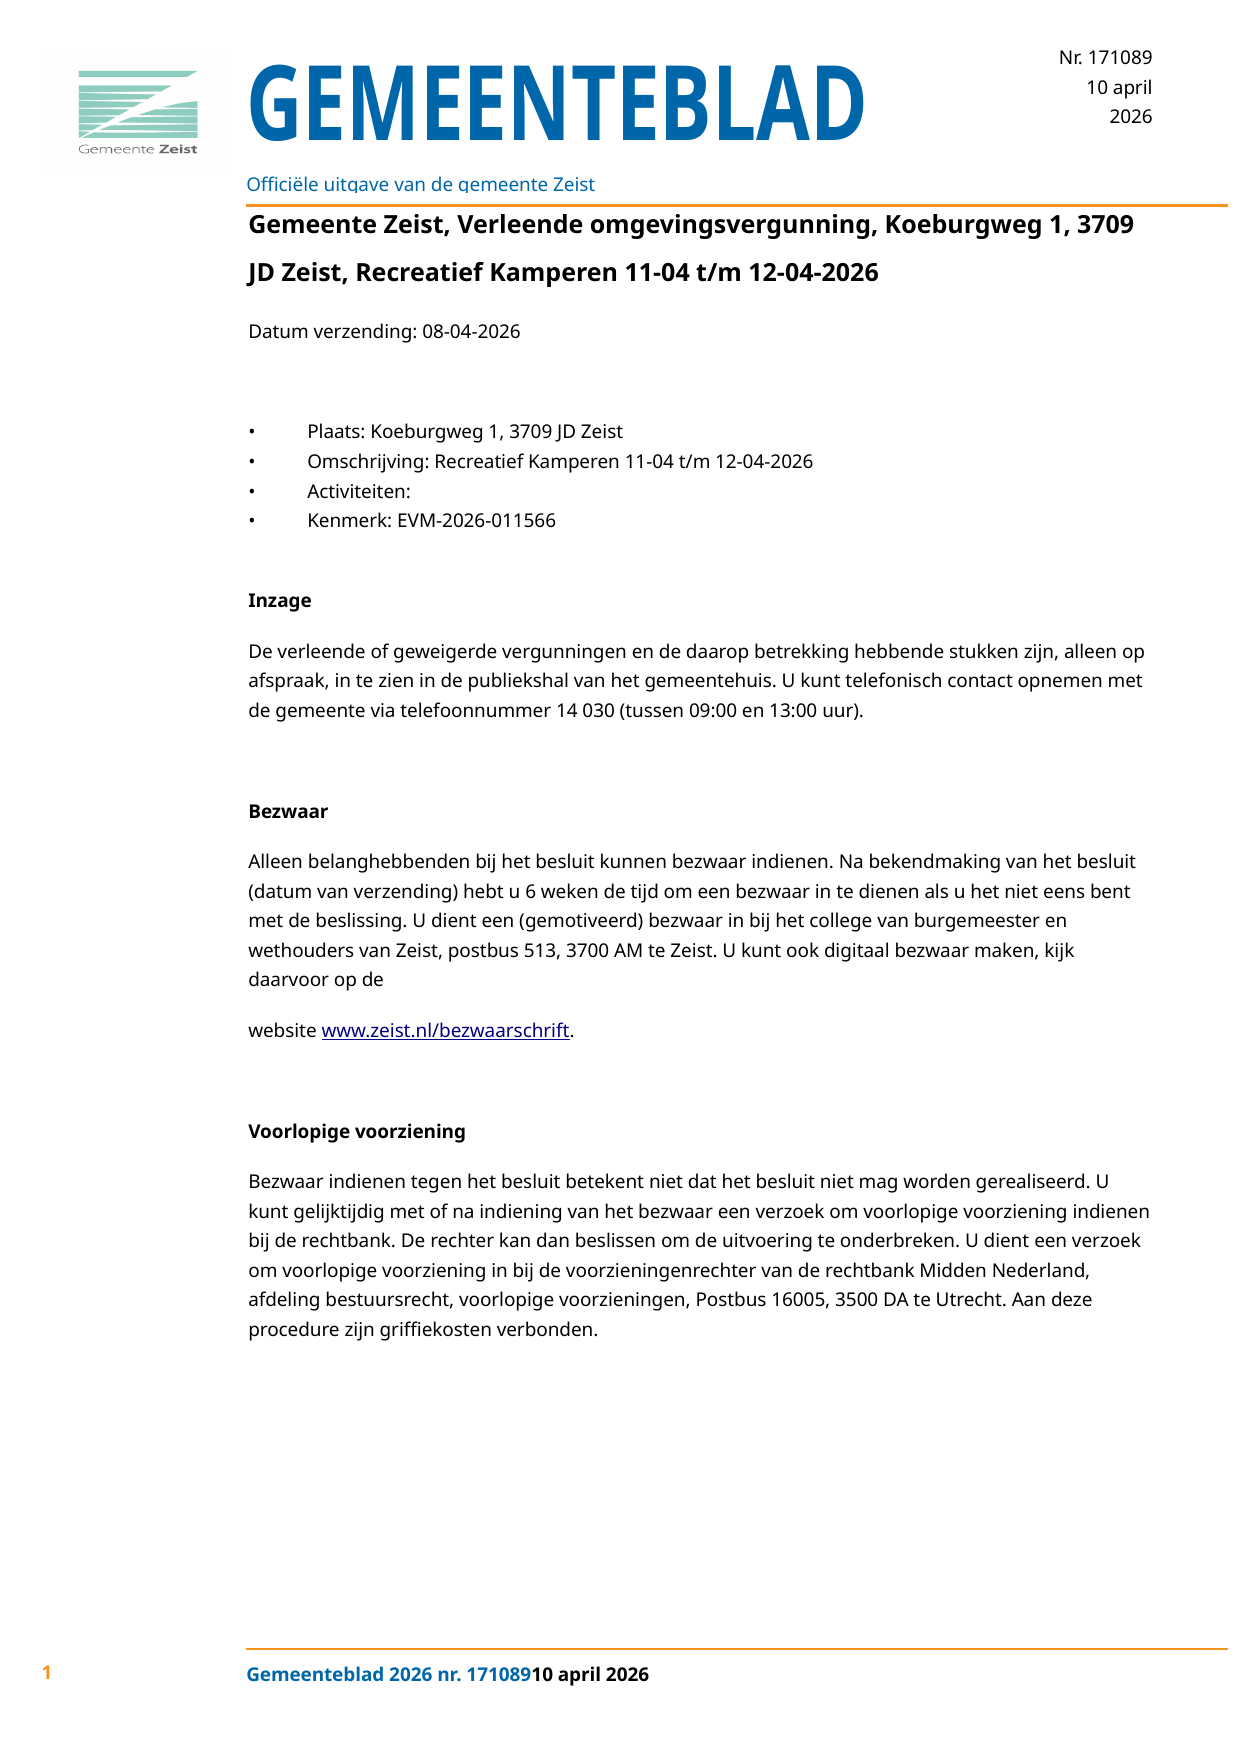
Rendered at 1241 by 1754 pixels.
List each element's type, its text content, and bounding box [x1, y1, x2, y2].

text Bezwaar indienen tegen het besluit betekent niet dat het besluit niet mag worden gerealiseerd. U kunt gelijktijdig met of na indiening van het bezwaar een verzoek om voorlopige voorziening indienen bij de rechtbank. De rechter kan dan beslissen om de uitvoering te onderbreken. U dient een verzoek om voorlopige voorziening in bij de voorzieningenrechter van de rechtbank Midden Nederland, afdeling bestuursrecht, voorlopige voorzieningen, Postbus 16005, 3500 DA te Utrecht. Aan deze procedure zijn griffiekosten verbonden. [248, 1168, 1152, 1342]
text Gemeente Zeist, Verleende omgevingsvergunning, Koeburgweg 1, 3709 JD Zeist, Recreatief Kamperen 11-04 t/m 12-04-2026 [248, 207, 1152, 288]
list Activiteiten: [248, 478, 1152, 504]
list Omschrijving: Recreatief Kamperen 11-04 t/m 12-04-2026 [248, 448, 1152, 474]
list Plaats: Koeburgweg 1, 3709 JD Zeist [248, 419, 1152, 444]
text De verleende of geweigerde vergunningen en de daarop betrekking hebbende stukken zijn, alleen op afspraak, in te zien in de publiekshal van het gemeentehuis. U kunt telefonisch contact opnemen met de gemeente via telefoonnummer 14 030 (tussen 09:00 en 13:00 uur). [248, 638, 1152, 723]
text Voorlopige voorziening [248, 1118, 1152, 1144]
text Bezwaar [248, 798, 1152, 824]
text Alleen belanghebbenden bij het besluit kunnen bezwaar indienen. Na bekendmaking van het besluit (datum van verzending) hebt u 6 weken de tijd om een bezwaar in te dienen als u het niet eens bent met de beslissing. U dient een (gemotiveerd) bezwaar in bij het college van burgemeester en wethouders van Zeist, postbus 513, 3700 AM te Zeist. U kunt ook digitaal bezwaar maken, kijk daarvoor op de [248, 848, 1152, 992]
list Kenmerk: EVM-2026-011566 [248, 507, 1152, 533]
text website www.zeist.nl/bezwaarschrift. [248, 1017, 1152, 1043]
text Datum verzending: 08-04-2026 [248, 318, 1152, 344]
text Inzage [248, 587, 1152, 613]
picture [41, 47, 231, 172]
